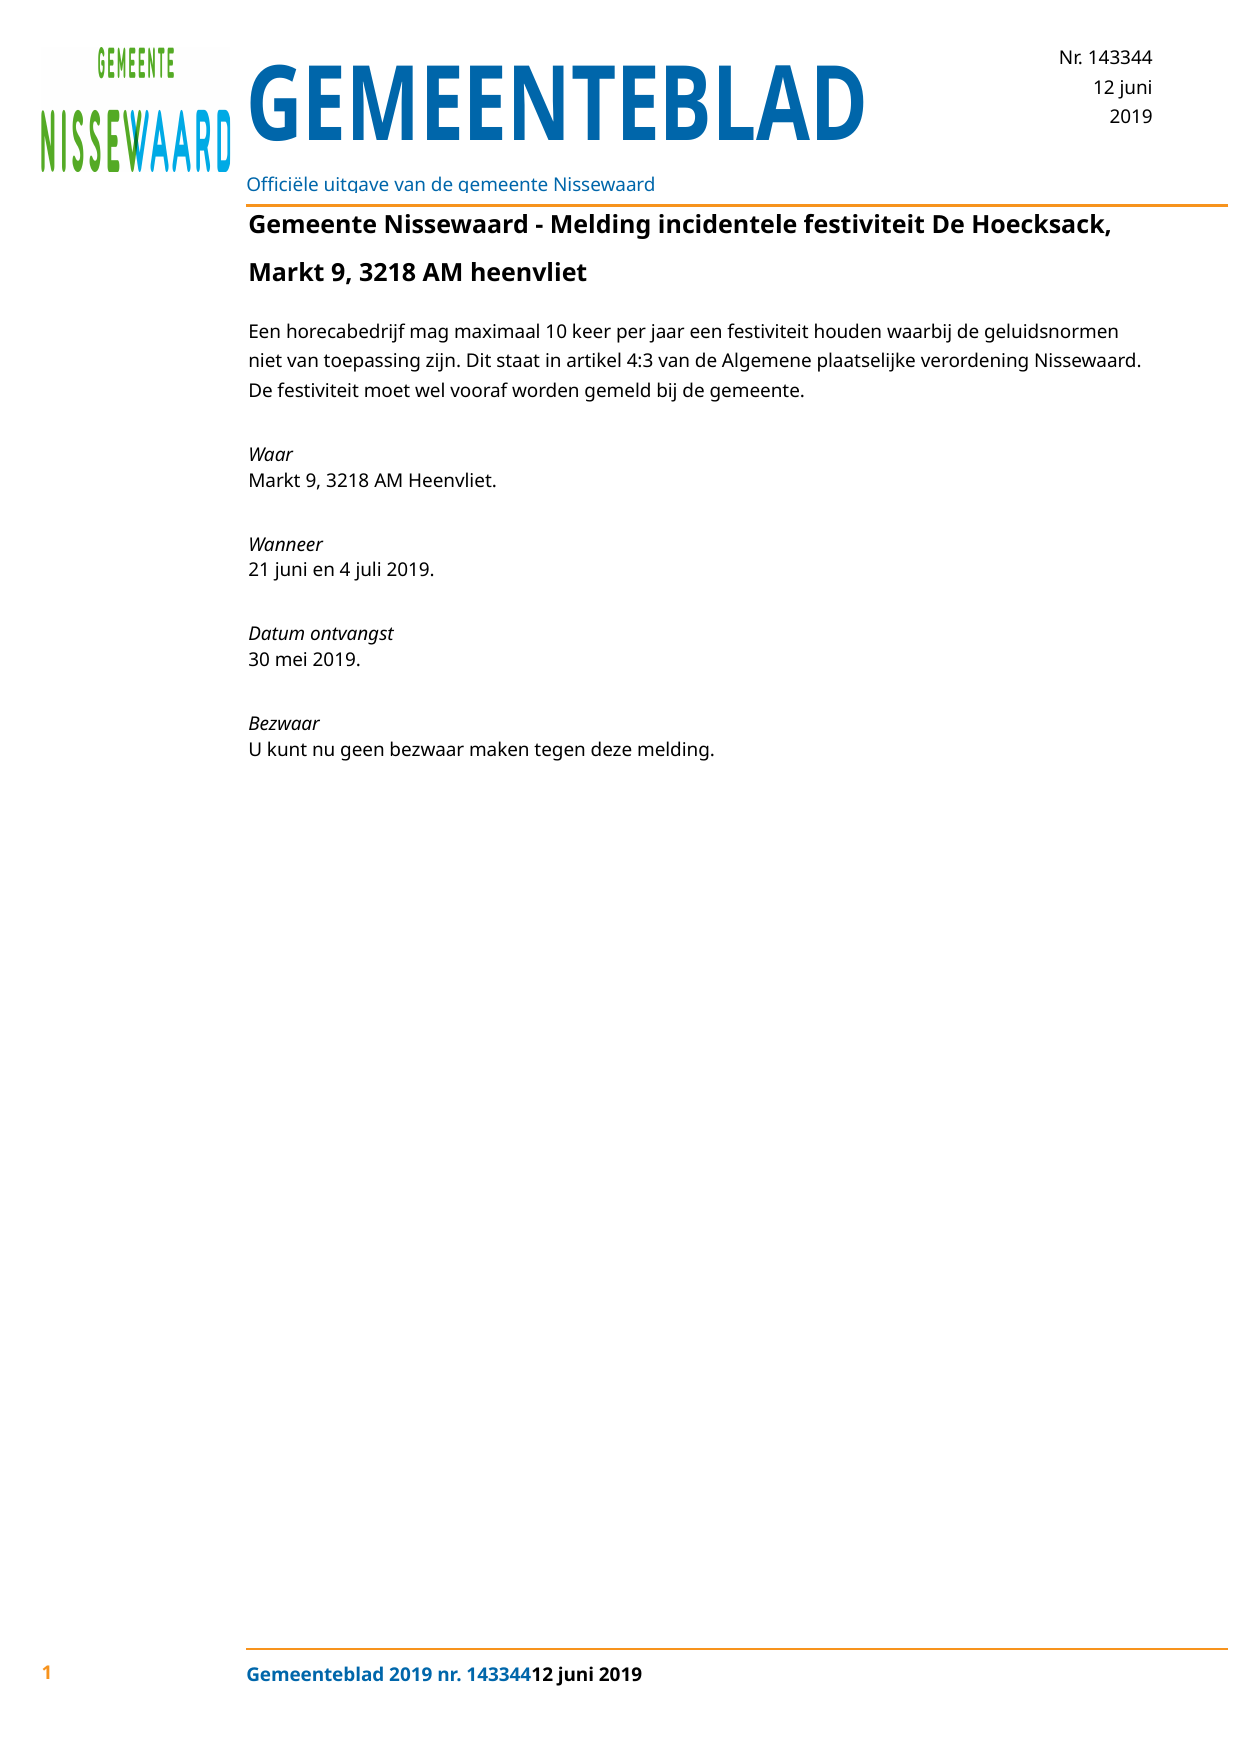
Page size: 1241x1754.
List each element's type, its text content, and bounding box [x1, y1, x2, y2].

text Bezwaar [248, 710, 1152, 736]
text 30 mei 2019. [248, 646, 1152, 672]
text Een horecabedrijf mag maximaal 10 keer per jaar een festiviteit houden waarbij de geluidsnormen niet van toepassing zijn. Dit staat in artikel 4:3 van de Algemene plaatselijke verordening Nissewaard. De festiviteit moet wel vooraf worden gemeld bij de gemeente. [248, 318, 1152, 403]
text Gemeente Nissewaard - Melding incidentele festiviteit De Hoecksack, Markt 9, 3218 AM heenvliet [248, 207, 1152, 288]
picture [176, 157, 187, 172]
text Datum ontvangst [248, 620, 1152, 646]
text Wanneer [248, 531, 1152, 556]
picture [41, 47, 231, 172]
picture [154, 157, 165, 172]
picture [200, 151, 206, 172]
picture [201, 122, 206, 138]
picture [222, 122, 227, 160]
text U kunt nu geen bezwaar maken tegen deze melding. [248, 736, 1152, 762]
text Waar [248, 441, 1152, 467]
text Markt 9, 3218 AM Heenvliet. [248, 467, 1152, 492]
text 21 juni en 4 juli 2019. [248, 556, 1152, 582]
